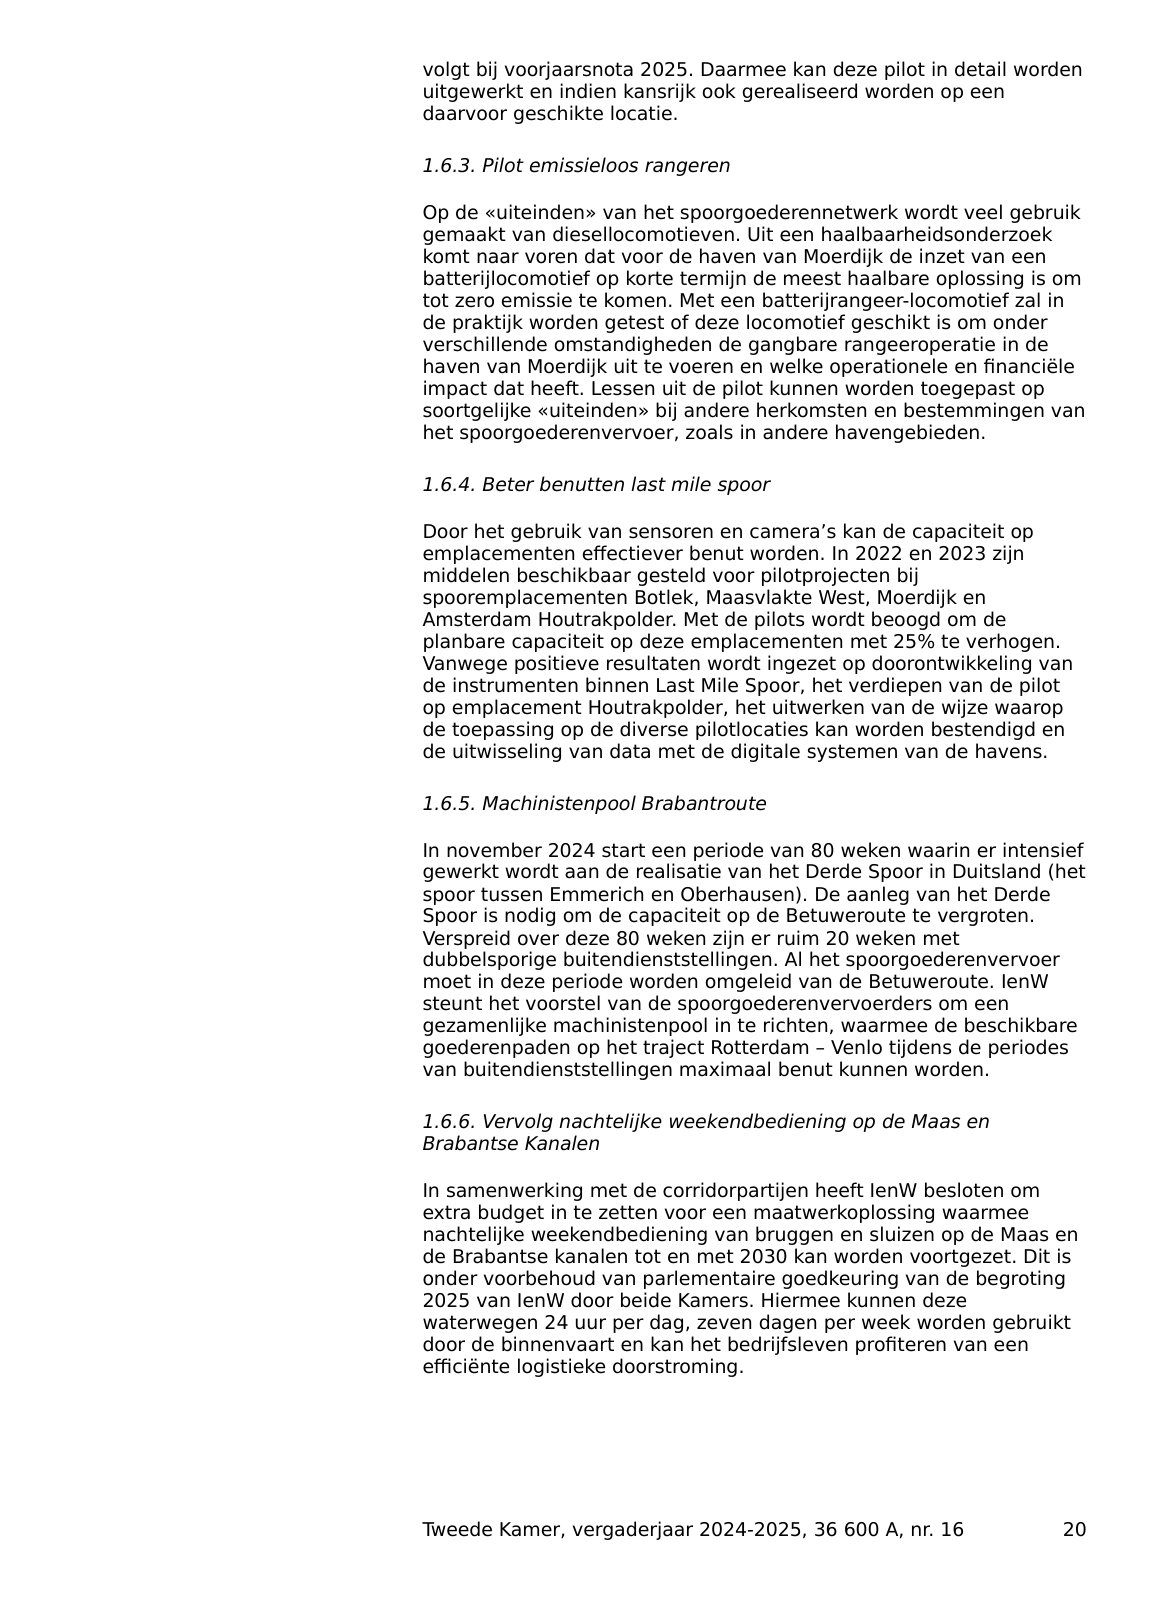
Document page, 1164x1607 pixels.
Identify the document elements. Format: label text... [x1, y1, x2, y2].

text In november 2024 start een periode van 80 weken waarin er intensief gewerkt wordt aan de realisatie van het Derde Spoor in Duitsland (het spoor tussen Emmerich en Oberhausen). De aanleg van het Derde Spoor is nodig om de capaciteit op de Betuweroute te vergroten. Verspreid over deze 80 weken zijn er ruim 20 weken met dubbelsporige buitendienststellingen. Al het spoorgoederenvervoer moet in deze periode worden omgeleid van de Betuweroute. IenW steunt het voorstel van de spoorgoederenvervoerders om een gezamenlijke machinistenpool in te richten, waarmee de beschikbare goederenpaden op het traject Rotterdam – Venlo tijdens de periodes van buitendienststellingen maximaal benut kunnen worden. [422, 839, 1087, 1081]
subtitle 1.6.6. Vervolg nachtelijke weekendbediening op de Maas en Brabantse Kanalen [422, 1111, 1087, 1155]
text Op de «uiteinden» van het spoorgoederennetwerk wordt veel gebruik gemaakt van diesellocomotieven. Uit een haalbaarheidsonderzoek komt naar voren dat voor de haven van Moerdijk de inzet van een batterijlocomotief op korte termijn de meest haalbare oplossing is om tot zero emissie te komen. Met een batterijrangeer-locomotief zal in de praktijk worden getest of deze locomotief geschikt is om onder verschillende omstandigheden de gangbare rangeeroperatie in de haven van Moerdijk uit te voeren en welke operationele en financiële impact dat heeft. Lessen uit de pilot kunnen worden toegepast op soortgelijke «uiteinden» bij andere herkomsten en bestemmingen van het spoorgoederenvervoer, zoals in andere havengebieden. [422, 202, 1087, 444]
subtitle 1.6.4. Beter benutten last mile spoor [422, 474, 1087, 496]
text volgt bij voorjaarsnota 2025. Daarmee kan deze pilot in detail worden uitgewerkt en indien kansrijk ook gerealiseerd worden op een daarvoor geschikte locatie. [422, 59, 1087, 125]
subtitle 1.6.5. Machinistenpool Brabantroute [422, 792, 1087, 814]
text Door het gebruik van sensoren en camera’s kan de capaciteit op emplacementen effectiever benut worden. In 2022 en 2023 zijn middelen beschikbaar gesteld voor pilotprojecten bij spooremplacementen Botlek, Maasvlakte West, Moerdijk en Amsterdam Houtrakpolder. Met de pilots wordt beoogd om de planbare capaciteit op deze emplacementen met 25% te verhogen. Vanwege positieve resultaten wordt ingezet op doorontwikkeling van de instrumenten binnen Last Mile Spoor, het verdiepen van de pilot op emplacement Houtrakpolder, het uitwerken van de wijze waarop de toepassing op de diverse pilotlocaties kan worden bestendigd en de uitwisseling van data met de digitale systemen van de havens. [422, 521, 1087, 762]
text In samenwerking met de corridorpartijen heeft IenW besloten om extra budget in te zetten voor een maatwerkoplossing waarmee nachtelijke weekendbediening van bruggen en sluizen op de Maas en de Brabantse kanalen tot en met 2030 kan worden voortgezet. Dit is onder voorbehoud van parlementaire goedkeuring van de begroting 2025 van IenW door beide Kamers. Hiermee kunnen deze waterwegen 24 uur per dag, zeven dagen per week worden gebruikt door de binnenvaart en kan het bedrijfsleven profiteren van een efficiënte logistieke doorstroming. [422, 1180, 1087, 1378]
subtitle 1.6.3. Pilot emissieloos rangeren [422, 155, 1087, 177]
